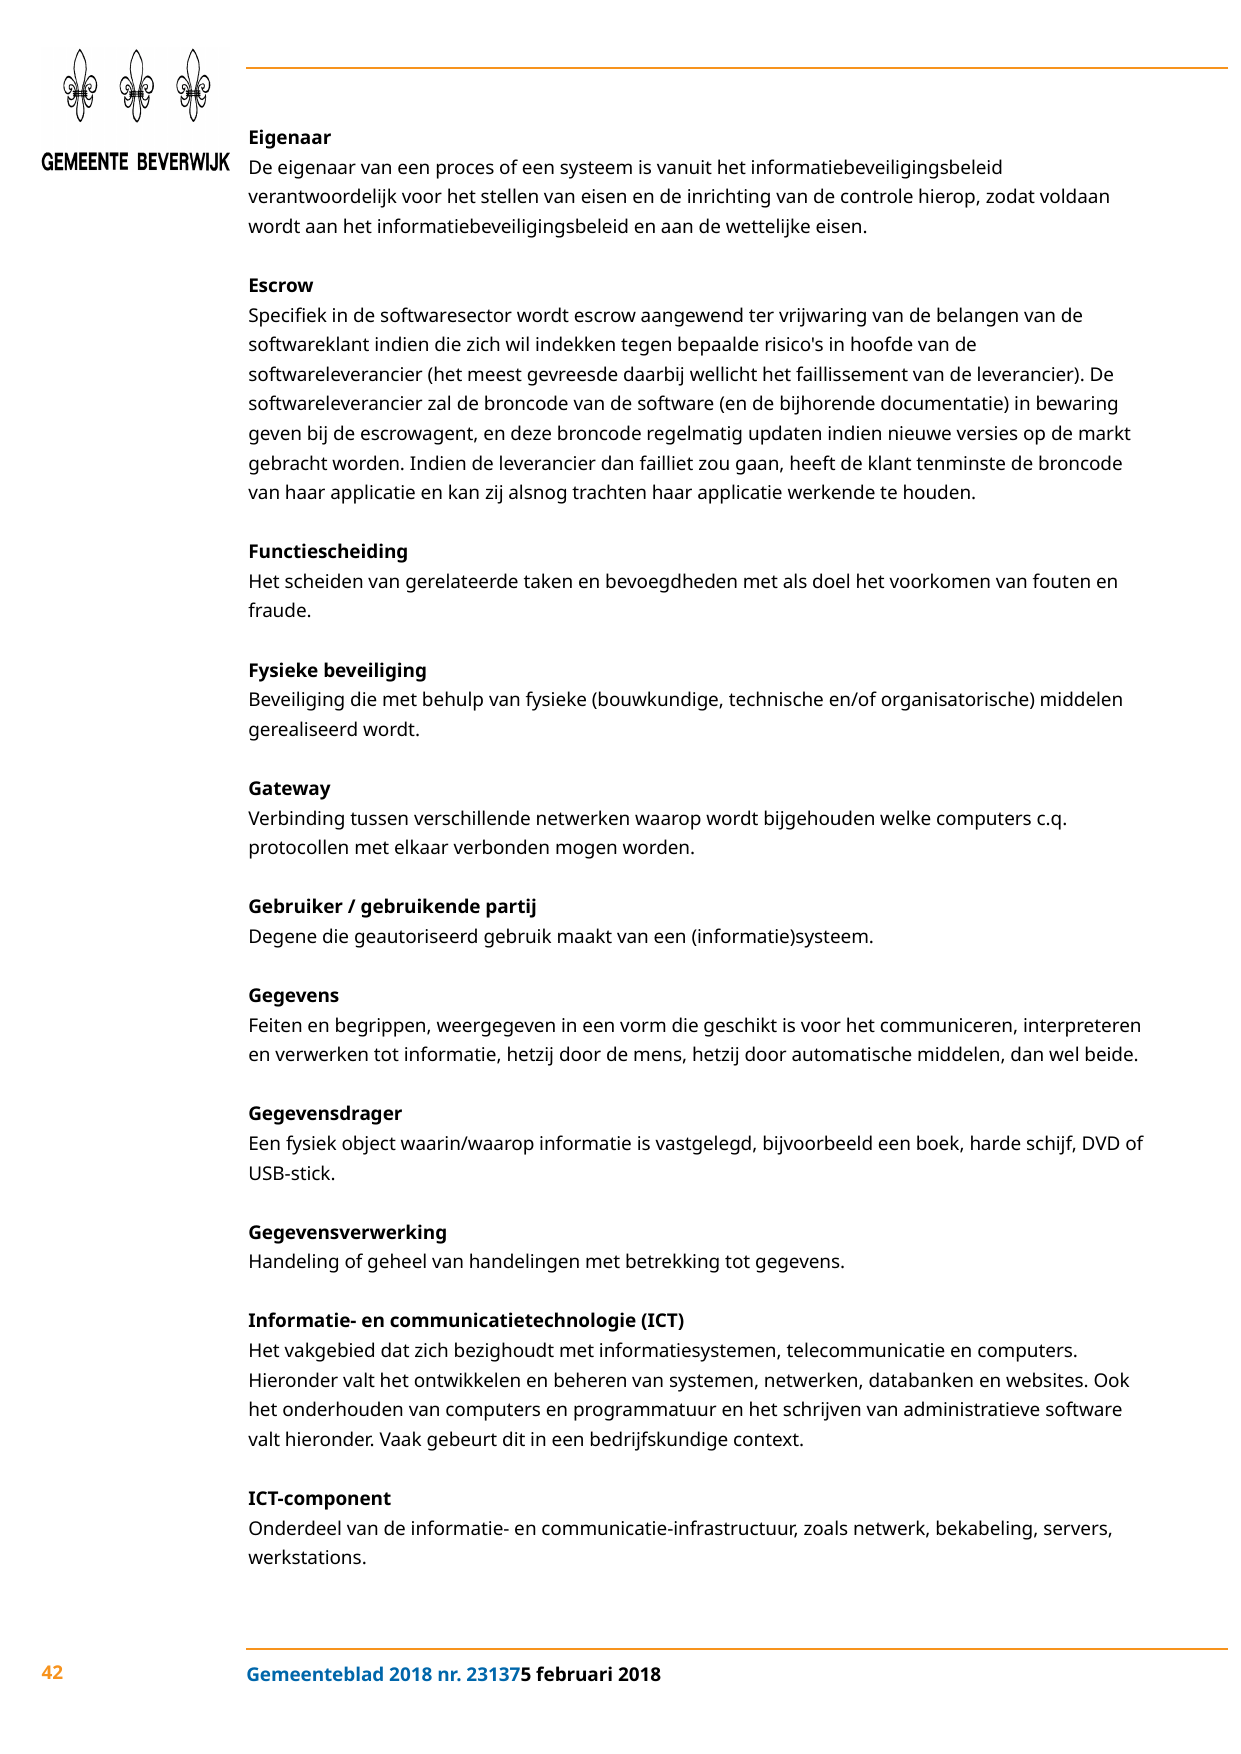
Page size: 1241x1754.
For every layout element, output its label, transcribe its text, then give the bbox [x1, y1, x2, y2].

text Het scheiden van gerelateerde taken en bevoegdheden met als doel het voorkomen van fouten en fraude. [248, 568, 1152, 623]
text Handeling of geheel van handelingen met betrekking tot gegevens. [248, 1248, 1152, 1274]
picture [41, 47, 231, 172]
text Gegevensdrager [248, 1101, 1152, 1126]
text De eigenaar van een proces of een systeem is vanuit het informatiebeveiligingsbeleid verantwoordelijk voor het stellen van eisen en de inrichting van de controle hierop, zodat voldaan wordt aan het informatiebeveiligingsbeleid en aan de wettelijke eisen. [248, 154, 1152, 239]
text Informatie- en communicatietechnologie (ICT) [248, 1308, 1152, 1333]
text ICT-component [248, 1485, 1152, 1511]
text Eigenaar [248, 124, 1152, 150]
text Escrow [248, 272, 1152, 298]
text Onderdeel van de informatie- en communicatie-infrastructuur, zoals netwerk, bekabeling, servers, werkstations. [248, 1515, 1152, 1570]
text Gegevens [248, 982, 1152, 1008]
text Gebruiker / gebruikende partij [248, 893, 1152, 919]
text Gegevensverwerking [248, 1219, 1152, 1245]
text Gateway [248, 775, 1152, 801]
text Beveiliging die met behulp van fysieke (bouwkundige, technische en/of organisatorische) middelen gerealiseerd wordt. [248, 686, 1152, 742]
text Verbinding tussen verschillende netwerken waarop wordt bijgehouden welke computers c.q. protocollen met elkaar verbonden mogen worden. [248, 805, 1152, 860]
text Een fysiek object waarin/waarop informatie is vastgelegd, bijvoorbeeld een boek, harde schijf, DVD of USB-stick. [248, 1130, 1152, 1186]
text Het vakgebied dat zich bezighoudt met informatiesystemen, telecommunicatie en computers. Hieronder valt het ontwikkelen en beheren van systemen, netwerken, databanken en websites. Ook het onderhouden van computers en programmatuur en het schrijven van administratieve software valt hieronder. Vaak gebeurt dit in een bedrijfskundige context. [248, 1337, 1152, 1452]
text Fysieke beveiliging [248, 657, 1152, 683]
text Degene die geautoriseerd gebruik maakt van een (informatie)systeem. [248, 923, 1152, 949]
text Specifiek in de softwaresector wordt escrow aangewend ter vrijwaring van de belangen van de softwareklant indien die zich wil indekken tegen bepaalde risico's in hoofde van de softwareleverancier (het meest gevreesde daarbij wellicht het faillissement van de leverancier). De softwareleverancier zal de broncode van de software (en de bijhorende documentatie) in bewaring geven bij de escrowagent, en deze broncode regelmatig updaten indien nieuwe versies op de markt gebracht worden. Indien de leverancier dan failliet zou gaan, heeft de klant tenminste de broncode van haar applicatie en kan zij alsnog trachten haar applicatie werkende te houden. [248, 302, 1152, 505]
text Functiescheiding [248, 538, 1152, 564]
text Feiten en begrippen, weergegeven in een vorm die geschikt is voor het communiceren, interpreteren en verwerken tot informatie, hetzij door de mens, hetzij door automatische middelen, dan wel beide. [248, 1012, 1152, 1067]
